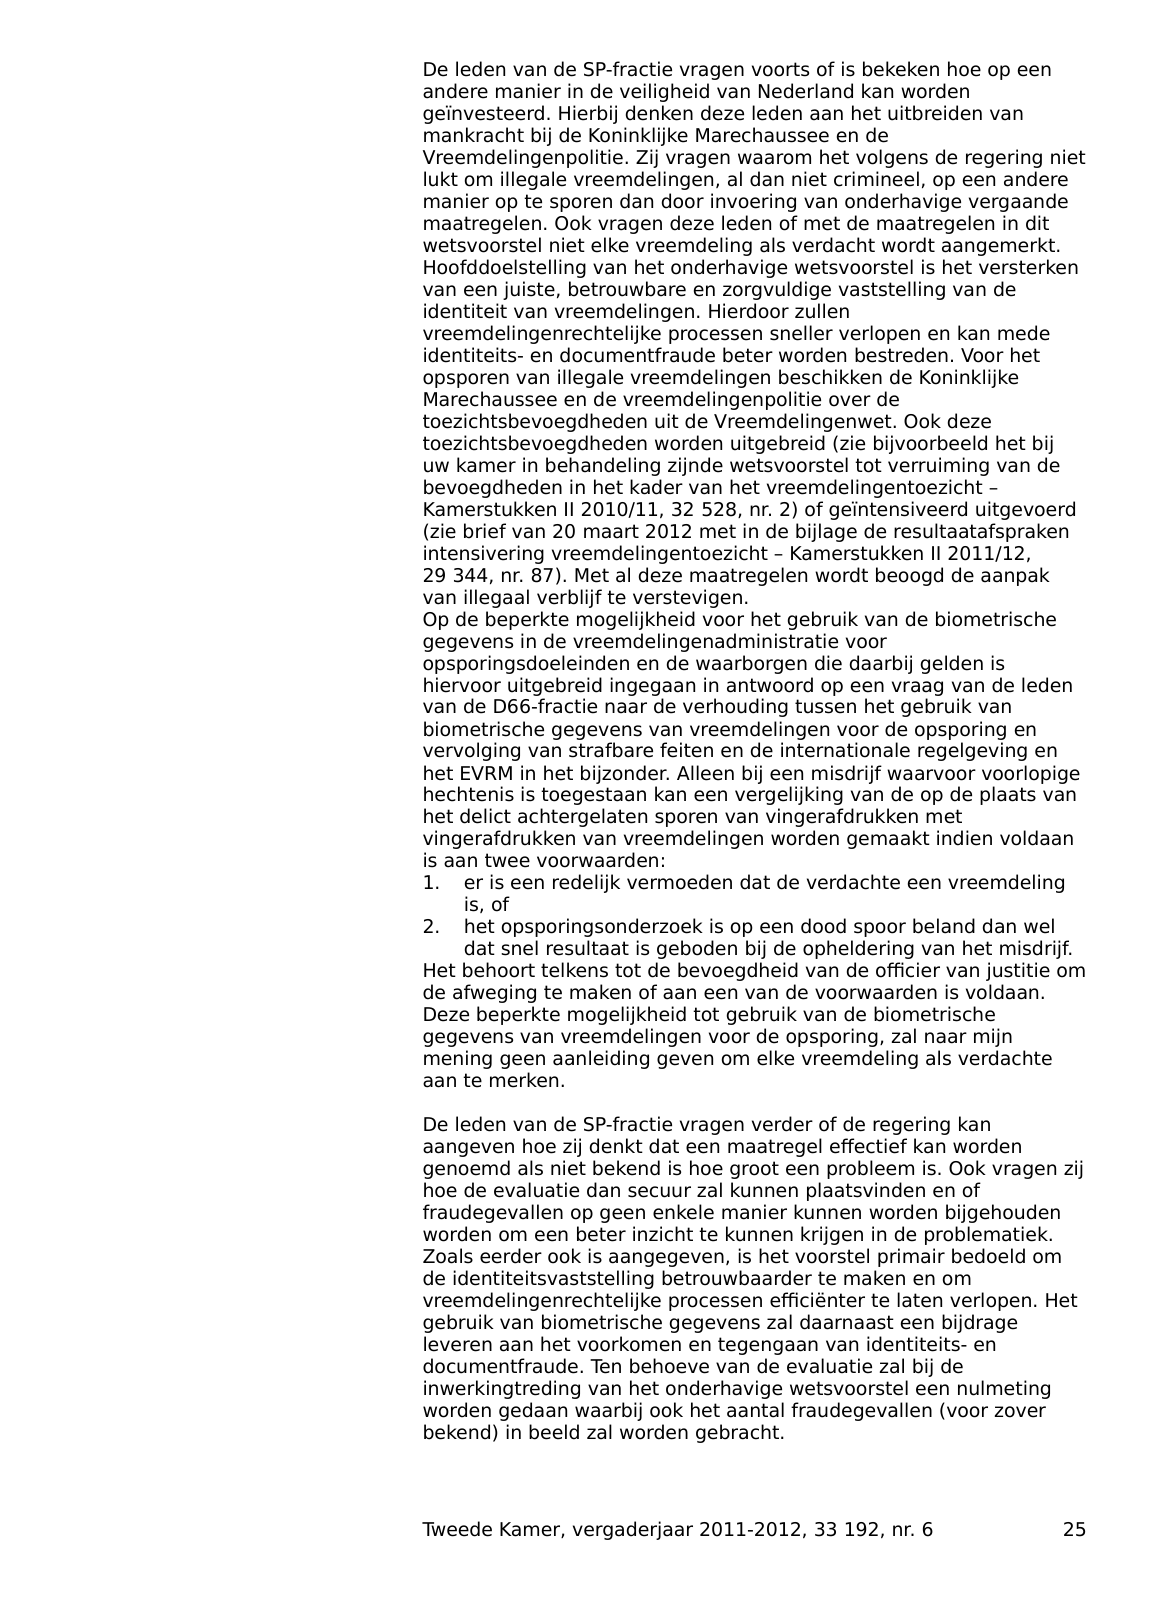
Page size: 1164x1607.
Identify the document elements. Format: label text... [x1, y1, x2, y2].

text Deze beperkte mogelijkheid tot gebruik van de biometrische gegevens van vreemdelingen voor de opsporing, zal naar mijn mening geen aanleiding geven om elke vreemdeling als verdachte aan te merken. [422, 1004, 1087, 1092]
text 1. er is een redelijk vermoeden dat de verdachte een vreemdeling is, of [422, 872, 1087, 916]
text Het behoort telkens tot de bevoegdheid van de officier van justitie om de afweging te maken of aan een van de voorwaarden is voldaan. [422, 960, 1087, 1004]
text Op de beperkte mogelijkheid voor het gebruik van de biometrische gegevens in de vreemdelingenadministratie voor opsporingsdoeleinden en de waarborgen die daarbij gelden is hiervoor uitgebreid ingegaan in antwoord op een vraag van de leden van de D66-fractie naar de verhouding tussen het gebruik van biometrische gegevens van vreemdelingen voor de opsporing en vervolging van strafbare feiten en de internationale regelgeving en het EVRM in het bijzonder. Alleen bij een misdrijf waarvoor voorlopige hechtenis is toegestaan kan een vergelijking van de op de plaats van het delict achtergelaten sporen van vingerafdrukken met vingerafdrukken van vreemdelingen worden gemaakt indien voldaan is aan twee voorwaarden: [422, 608, 1087, 872]
text De leden van de SP-fractie vragen voorts of is bekeken hoe op een andere manier in de veiligheid van Nederland kan worden geïnvesteerd. Hierbij denken deze leden aan het uitbreiden van mankracht bij de Koninklijke Marechaussee en de Vreemdelingenpolitie. Zij vragen waarom het volgens de regering niet lukt om illegale vreemdelingen, al dan niet crimineel, op een andere manier op te sporen dan door invoering van onderhavige vergaande maatregelen. Ook vragen deze leden of met de maatregelen in dit wetsvoorstel niet elke vreemdeling als verdacht wordt aangemerkt. Hoofddoelstelling van het onderhavige wetsvoorstel is het versterken van een juiste, betrouwbare en zorgvuldige vaststelling van de identiteit van vreemdelingen. Hierdoor zullen vreemdelingenrechtelijke processen sneller verlopen en kan mede identiteits- en documentfraude beter worden bestreden. Voor het opsporen van illegale vreemdelingen beschikken de Koninklijke Marechaussee en de vreemdelingenpolitie over de toezichtsbevoegdheden uit de Vreemdelingenwet. Ook deze toezichtsbevoegdheden worden uitgebreid (zie bijvoorbeeld het bij uw kamer in behandeling zijnde wetsvoorstel tot verruiming van de bevoegdheden in het kader van het vreemdelingentoezicht – Kamerstukken II 2010/11, 32 528, nr. 2) of geïntensiveerd uitgevoerd (zie brief van 20 maart 2012 met in de bijlage de resultaatafspraken intensivering vreemdelingentoezicht – Kamerstukken II 2011/12, 29 344, nr. 87). Met al deze maatregelen wordt beoogd de aanpak van illegaal verblijf te verstevigen. [422, 59, 1087, 608]
text De leden van de SP-fractie vragen verder of de regering kan aangeven hoe zij denkt dat een maatregel effectief kan worden genoemd als niet bekend is hoe groot een probleem is. Ook vragen zij hoe de evaluatie dan secuur zal kunnen plaatsvinden en of fraudegevallen op geen enkele manier kunnen worden bijgehouden worden om een beter inzicht te kunnen krijgen in de problematiek. [422, 1114, 1087, 1246]
text 2. het opsporingsonderzoek is op een dood spoor beland dan wel dat snel resultaat is geboden bij de opheldering van het misdrijf. [422, 916, 1087, 960]
text Zoals eerder ook is aangegeven, is het voorstel primair bedoeld om de identiteitsvaststelling betrouwbaarder te maken en om vreemdelingenrechtelijke processen efficiënter te laten verlopen. Het gebruik van biometrische gegevens zal daarnaast een bijdrage leveren aan het voorkomen en tegengaan van identiteits- en documentfraude. Ten behoeve van de evaluatie zal bij de inwerkingtreding van het onderhavige wetsvoorstel een nulmeting worden gedaan waarbij ook het aantal fraudegevallen (voor zover bekend) in beeld zal worden gebracht. [422, 1246, 1087, 1444]
